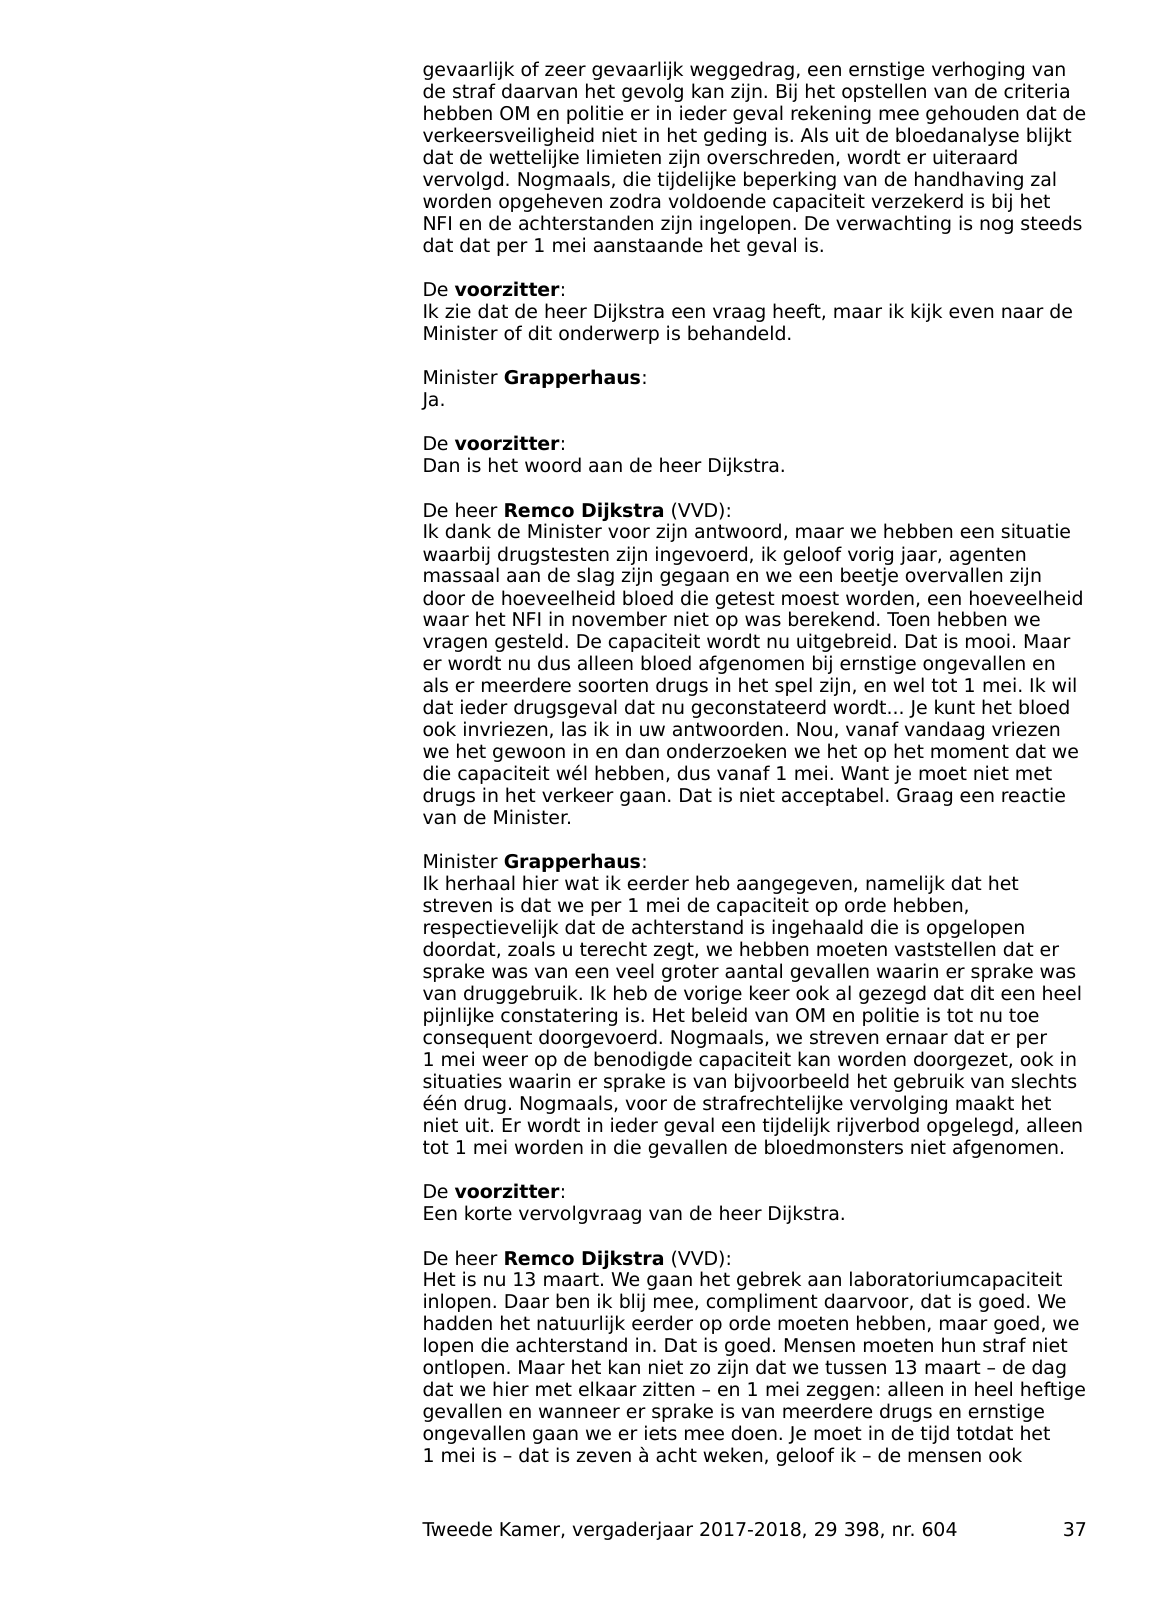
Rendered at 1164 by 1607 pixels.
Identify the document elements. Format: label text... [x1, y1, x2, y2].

text Ik herhaal hier wat ik eerder heb aangegeven, namelijk dat het streven is dat we per 1 mei de capaciteit op orde hebben, respectievelijk dat de achterstand is ingehaald die is opgelopen doordat, zoals u terecht zegt, we hebben moeten vaststellen dat er sprake was van een veel groter aantal gevallen waarin er sprake was van druggebruik. Ik heb de vorige keer ook al gezegd dat dit een heel pijnlijke constatering is. Het beleid van OM en politie is tot nu toe consequent doorgevoerd. Nogmaals, we streven ernaar dat er per 1 mei weer op de benodigde capaciteit kan worden doorgezet, ook in situaties waarin er sprake is van bijvoorbeeld het gebruik van slechts één drug. Nogmaals, voor de strafrechtelijke vervolging maakt het niet uit. Er wordt in ieder geval een tijdelijk rijverbod opgelegd, alleen tot 1 mei worden in die gevallen de bloedmonsters niet afgenomen. [422, 873, 1087, 1159]
text gevaarlijk of zeer gevaarlijk weggedrag, een ernstige verhoging van de straf daarvan het gevolg kan zijn. Bij het opstellen van de criteria hebben OM en politie er in ieder geval rekening mee gehouden dat de verkeersveiligheid niet in het geding is. Als uit de bloedanalyse blijkt dat de wettelijke limieten zijn overschreden, wordt er uiteraard vervolgd. Nogmaals, die tijdelijke beperking van de handhaving zal worden opgeheven zodra voldoende capaciteit verzekerd is bij het NFI en de achterstanden zijn ingelopen. De verwachting is nog steeds dat dat per 1 mei aanstaande het geval is. [422, 59, 1087, 257]
text Ik zie dat de heer Dijkstra een vraag heeft, maar ik kijk even naar de Minister of dit onderwerp is behandeld. [422, 301, 1087, 345]
text De heer Remco Dijkstra (VVD): [422, 499, 1087, 521]
text De voorzitter: [422, 1181, 1087, 1203]
text De heer Remco Dijkstra (VVD): [422, 1247, 1087, 1269]
text De voorzitter: [422, 279, 1087, 301]
text Minister Grapperhaus: [422, 367, 1087, 389]
text Dan is het woord aan de heer Dijkstra. [422, 455, 1087, 477]
text Minister Grapperhaus: [422, 851, 1087, 873]
text Ik dank de Minister voor zijn antwoord, maar we hebben een situatie waarbij drugstesten zijn ingevoerd, ik geloof vorig jaar, agenten massaal aan de slag zijn gegaan en we een beetje overvallen zijn door de hoeveelheid bloed die getest moest worden, een hoeveelheid waar het NFI in november niet op was berekend. Toen hebben we vragen gesteld. De capaciteit wordt nu uitgebreid. Dat is mooi. Maar er wordt nu dus alleen bloed afgenomen bij ernstige ongevallen en als er meerdere soorten drugs in het spel zijn, en wel tot 1 mei. Ik wil dat ieder drugsgeval dat nu geconstateerd wordt... Je kunt het bloed ook invriezen, las ik in uw antwoorden. Nou, vanaf vandaag vriezen we het gewoon in en dan onderzoeken we het op het moment dat we die capaciteit wél hebben, dus vanaf 1 mei. Want je moet niet met drugs in het verkeer gaan. Dat is niet acceptabel. Graag een reactie van de Minister. [422, 521, 1087, 829]
text Ja. [422, 389, 1087, 411]
text Het is nu 13 maart. We gaan het gebrek aan laboratoriumcapaciteit inlopen. Daar ben ik blij mee, compliment daarvoor, dat is goed. We hadden het natuurlijk eerder op orde moeten hebben, maar goed, we lopen die achterstand in. Dat is goed. Mensen moeten hun straf niet ontlopen. Maar het kan niet zo zijn dat we tussen 13 maart – de dag dat we hier met elkaar zitten – en 1 mei zeggen: alleen in heel heftige gevallen en wanneer er sprake is van meerdere drugs en ernstige ongevallen gaan we er iets mee doen. Je moet in de tijd totdat het 1 mei is – dat is zeven à acht weken, geloof ik – de mensen ook [422, 1269, 1087, 1467]
text Een korte vervolgvraag van de heer Dijkstra. [422, 1203, 1087, 1225]
text De voorzitter: [422, 433, 1087, 455]
